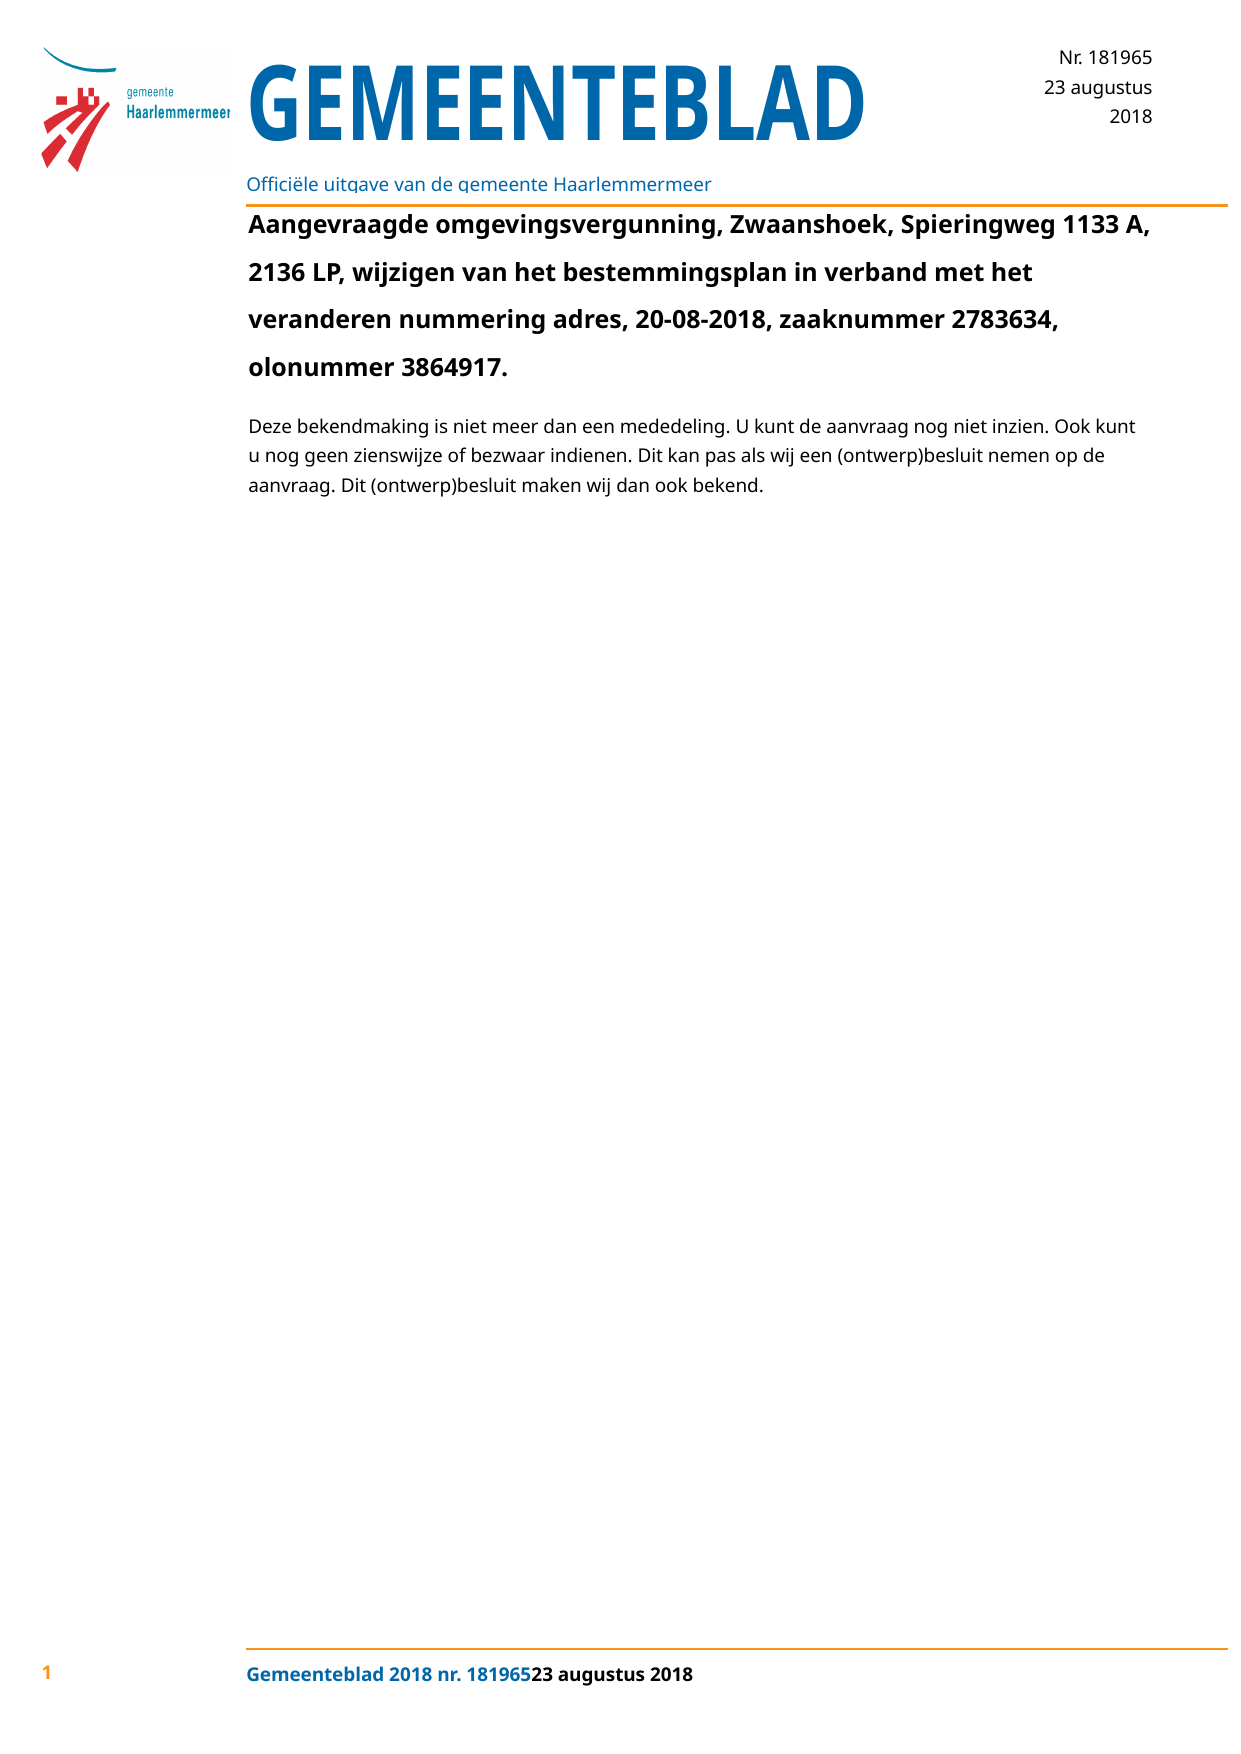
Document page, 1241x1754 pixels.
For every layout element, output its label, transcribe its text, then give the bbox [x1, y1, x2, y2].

text Deze bekendmaking is niet meer dan een mededeling. U kunt de aanvraag nog niet inzien. Ook kunt u nog geen zienswijze of bezwaar indienen. Dit kan pas als wij een (ontwerp)besluit nemen op de aanvraag. Dit (ontwerp)besluit maken wij dan ook bekend. [248, 413, 1152, 498]
text Aangevraagde omgevingsvergunning, Zwaanshoek, Spieringweg 1133 A, 2136 LP, wijzigen van het bestemmingsplan in verband met het veranderen nummering adres, 20-08-2018, zaaknummer 2783634, olonummer 3864917. [248, 207, 1152, 384]
picture [41, 47, 231, 172]
